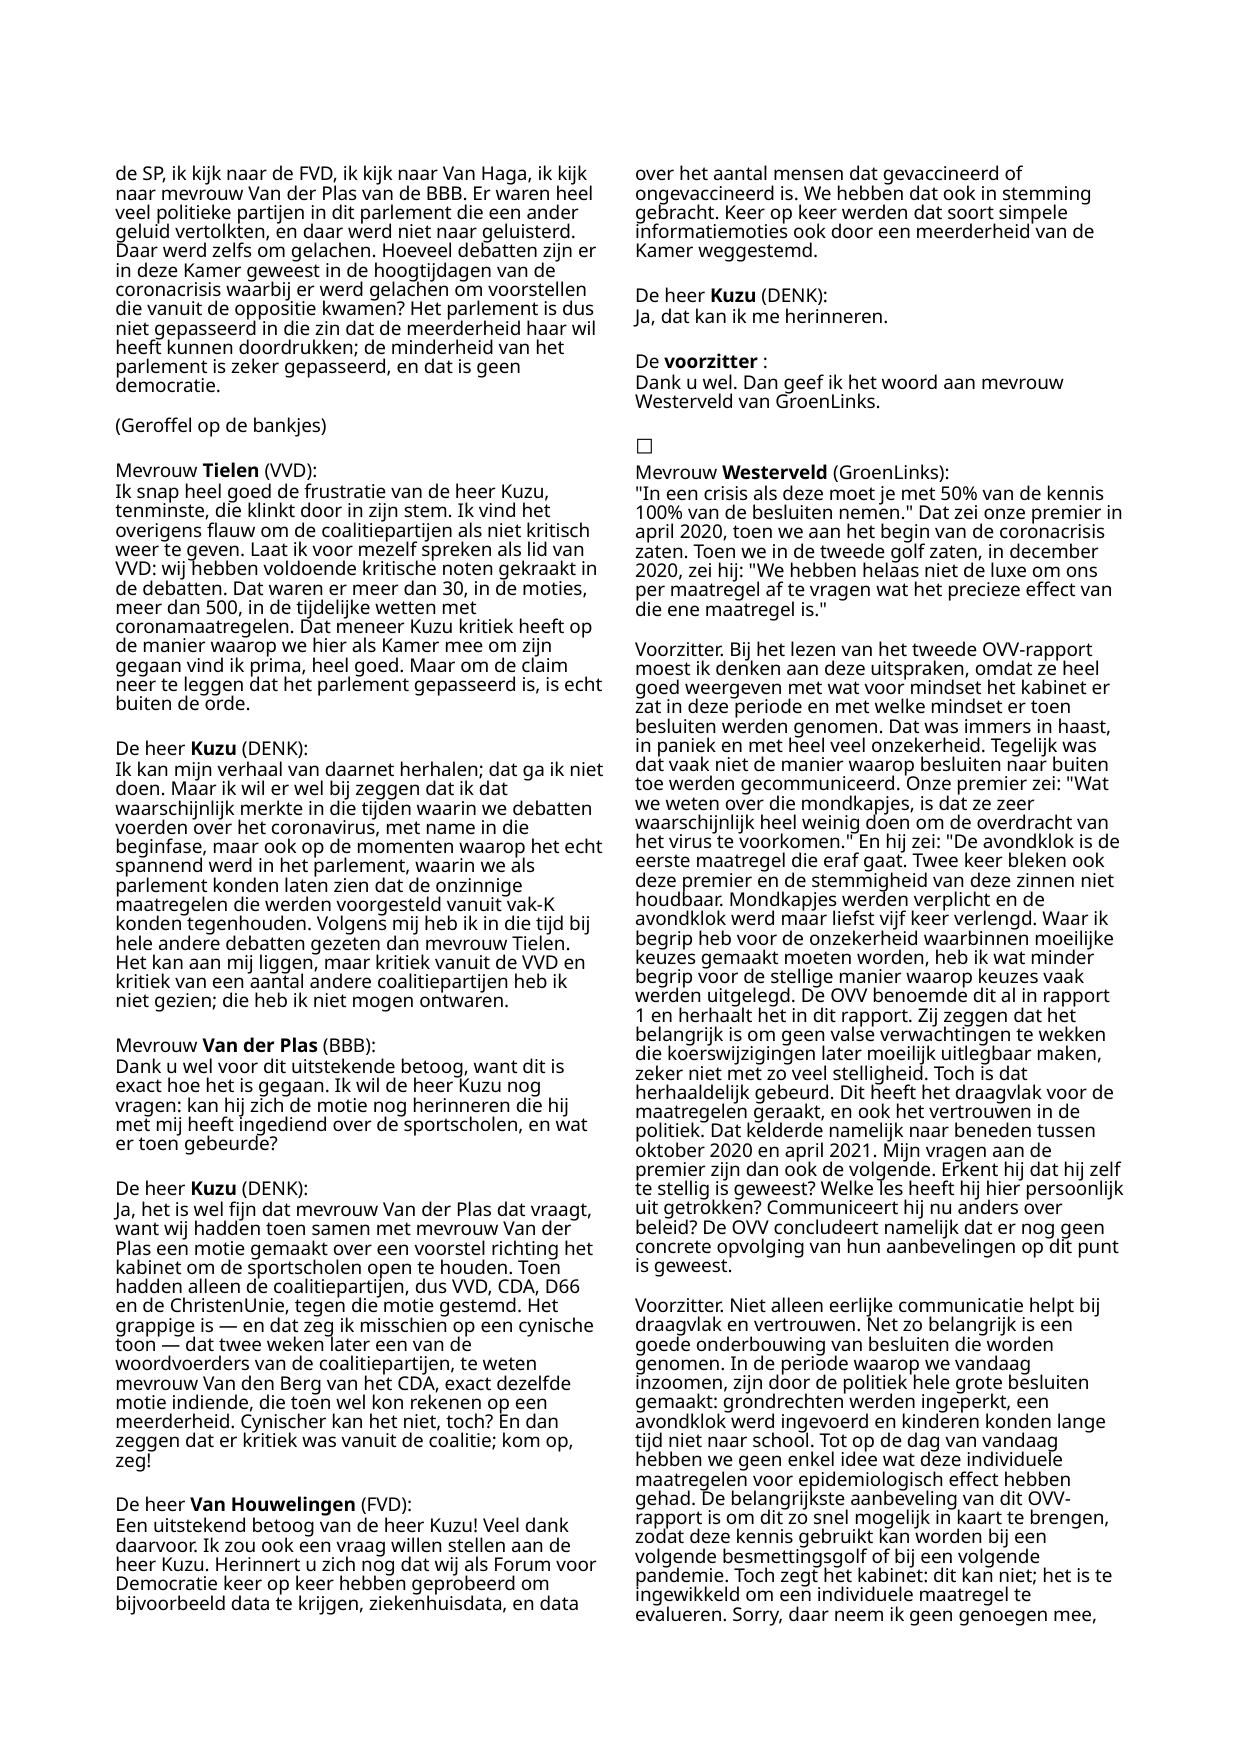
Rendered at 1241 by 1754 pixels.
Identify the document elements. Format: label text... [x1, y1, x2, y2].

text De heer Kuzu (DENK): [115, 735, 605, 761]
text Ik kan mijn verhaal van daarnet herhalen; dat ga ik niet doen. Maar ik wil er wel bij zeggen dat ik dat waarschijnlijk merkte in die tijden waarin we debatten voerden over het coronavirus, met name in die beginfase, maar ook op de momenten waarop het echt spannend werd in het parlement, waarin we als parlement konden laten zien dat de onzinnige maatregelen die werden voorgesteld vanuit vak-K konden tegenhouden. Volgens mij heb ik in die tijd bij hele andere debatten gezeten dan mevrouw Tielen. Het kan aan mij liggen, maar kritiek vanuit de VVD en kritiek van een aantal andere coalitiepartijen heb ik niet gezien; die heb ik niet mogen ontwaren. [115, 761, 605, 1012]
text Ik snap heel goed de frustratie van de heer Kuzu, tenminste, die klinkt door in zijn stem. Ik vind het overigens flauw om de coalitiepartijen als niet kritisch weer te geven. Laat ik voor mezelf spreken als lid van VVD: wij hebben voldoende kritische noten gekraakt in de debatten. Dat waren er meer dan 30, in de moties, meer dan 500, in de tijdelijke wetten met coronamaatregelen. Dat meneer Kuzu kritiek heeft op de manier waarop we hier als Kamer mee om zijn gegaan vind ik prima, heel goed. Maar om de claim neer te leggen dat het parlement gepasseerd is, is echt buiten de orde. [115, 483, 605, 714]
text Voorzitter. Bij het lezen van het tweede OVV-rapport moest ik denken aan deze uitspraken, omdat ze heel goed weergeven met wat voor mindset het kabinet er zat in deze periode en met welke mindset er toen besluiten werden genomen. Dat was immers in haast, in paniek en met heel veel onzekerheid. Tegelijk was dat vaak niet de manier waarop besluiten naar buiten toe werden gecommuniceerd. Onze premier zei: "Wat we weten over die mondkapjes, is dat ze zeer waarschijnlijk heel weinig doen om de overdracht van het virus te voorkomen." En hij zei: "De avondklok is de eerste maatregel die eraf gaat. Twee keer bleken ook deze premier en de stemmigheid van deze zinnen niet houdbaar. Mondkapjes werden verplicht en de avondklok werd maar liefst vijf keer verlengd. Waar ik begrip heb voor de onzekerheid waarbinnen moeilijke keuzes gemaakt moeten worden, heb ik wat minder begrip voor de stellige manier waarop keuzes vaak werden uitgelegd. De OVV benoemde dit al in rapport 1 en herhaalt het in dit rapport. Zij zeggen dat het belangrijk is om geen valse verwachtingen te wekken die koerswijzigingen later moeilijk uitlegbaar maken, zeker niet met zo veel stelligheid. Toch is dat herhaaldelijk gebeurd. Dit heeft het draagvlak voor de maatregelen geraakt, en ook het vertrouwen in de politiek. Dat kelderde namelijk naar beneden tussen oktober 2020 en april 2021. Mijn vragen aan de premier zijn dan ook de volgende. Erkent hij dat hij zelf te stellig is geweest? Welke les heeft hij hier persoonlijk uit getrokken? Communiceert hij nu anders over beleid? De OVV concludeert namelijk dat er nog geen concrete opvolging van hun aanbevelingen op dit punt is geweest. [635, 641, 1125, 1276]
text "In een crisis als deze moet je met 50% van de kennis 100% van de besluiten nemen." Dat zei onze premier in april 2020, toen we aan het begin van de coronacrisis zaten. Toen we in de tweede golf zaten, in december 2020, zei hij: "We hebben helaas niet de luxe om ons per maatregel af te vragen wat het precieze effect van die ene maatregel is." [635, 485, 1125, 620]
text De voorzitter : [635, 348, 1125, 374]
text De heer Kuzu (DENK): [115, 1175, 605, 1201]
text Dank u wel voor dit uitstekende betoog, want dit is exact hoe het is gegaan. Ik wil de heer Kuzu nog vragen: kan hij zich de motie nog herinneren die hij met mij heeft ingediend over de sportscholen, en wat er toen gebeurde? [115, 1058, 605, 1154]
text ⬜ [635, 433, 1125, 459]
text De heer Van Houwelingen (FVD): [115, 1492, 605, 1517]
text Mevrouw Westerveld (GroenLinks): [635, 459, 1125, 485]
text Ja, het is wel fijn dat mevrouw Van der Plas dat vraagt, want wij hadden toen samen met mevrouw Van der Plas een motie gemaakt over een voorstel richting het kabinet om de sportscholen open te houden. Toen hadden alleen de coalitiepartijen, dus VVD, CDA, D66 en de ChristenUnie, tegen die motie gestemd. Het grappige is — en dat zeg ik misschien op een cynische toon — dat twee weken later een van de woordvoerders van de coalitiepartijen, te weten mevrouw Van den Berg van het CDA, exact dezelfde motie indiende, die toen wel kon rekenen op een meerderheid. Cynischer kan het niet, toch? En dan zeggen dat er kritiek was vanuit de coalitie; kom op, zeg! [115, 1201, 605, 1471]
text de SP, ik kijk naar de FVD, ik kijk naar Van Haga, ik kijk naar mevrouw Van der Plas van de BBB. Er waren heel veel politieke partijen in dit parlement die een ander geluid vertolkten, en daar werd niet naar geluisterd. Daar werd zelfs om gelachen. Hoeveel debatten zijn er in deze Kamer geweest in de hoogtijdagen van de coronacrisis waarbij er werd gelachen om voorstellen die vanuit de oppositie kwamen? Het parlement is dus niet gepasseerd in die zin dat de meerderheid haar wil heeft kunnen doordrukken; de minderheid van het parlement is zeker gepasseerd, en dat is geen democratie. [115, 165, 605, 397]
text Mevrouw Tielen (VVD): [115, 457, 605, 483]
text Een uitstekend betoog van de heer Kuzu! Veel dank daarvoor. Ik zou ook een vraag willen stellen aan de heer Kuzu. Herinnert u zich nog dat wij als Forum voor Democratie keer op keer hebben geprobeerd om bijvoorbeeld data te krijgen, ziekenhuisdata, en data [115, 1517, 605, 1614]
text over het aantal mensen dat gevaccineerd of ongevaccineerd is. We hebben dat ook in stemming gebracht. Keer op keer werden dat soort simpele informatiemoties ook door een meerderheid van de Kamer weggestemd. [635, 165, 1125, 262]
text Voorzitter. Niet alleen eerlijke communicatie helpt bij draagvlak en vertrouwen. Net zo belangrijk is een goede onderbouwing van besluiten die worden genomen. In de periode waarop we vandaag inzoomen, zijn door de politiek hele grote besluiten gemaakt: grondrechten werden ingeperkt, een avondklok werd ingevoerd en kinderen konden lange tijd niet naar school. Tot op de dag van vandaag hebben we geen enkel idee wat deze individuele maatregelen voor epidemiologisch effect hebben gehad. De belangrijkste aanbeveling van dit OVV-rapport is om dit zo snel mogelijk in kaart te brengen, zodat deze kennis gebruikt kan worden bij een volgende besmettingsgolf of bij een volgende pandemie. Toch zegt het kabinet: dit kan niet; het is te ingewikkeld om een individuele maatregel te evalueren. Sorry, daar neem ik geen genoegen mee, [635, 1297, 1125, 1625]
text Mevrouw Van der Plas (BBB): [115, 1032, 605, 1058]
text Ja, dat kan ik me herinneren. [635, 308, 1125, 327]
text (Geroffel op de bankjes) [115, 417, 605, 437]
text De heer Kuzu (DENK): [635, 282, 1125, 308]
text Dank u wel. Dan geef ik het woord aan mevrouw Westerveld van GroenLinks. [635, 374, 1125, 413]
